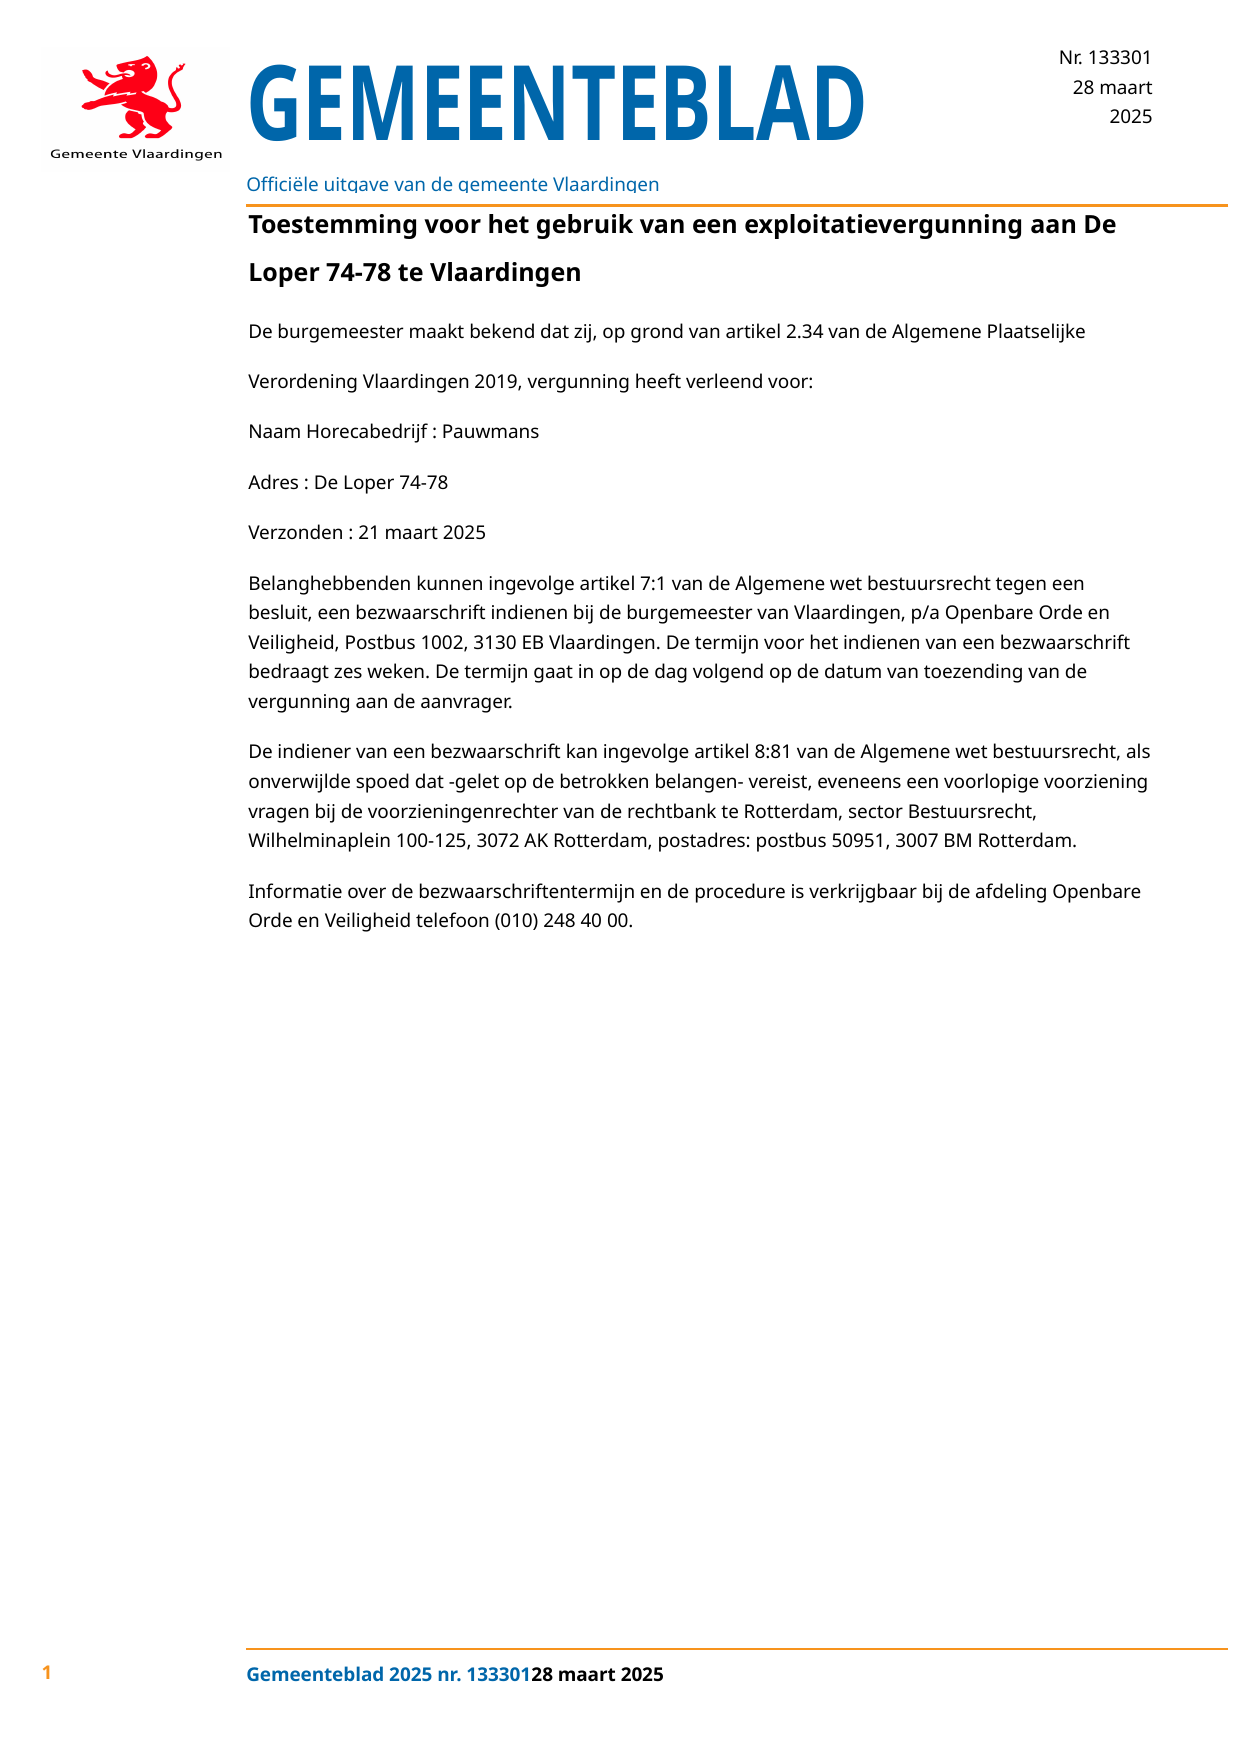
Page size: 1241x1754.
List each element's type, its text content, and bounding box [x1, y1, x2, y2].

text Belanghebbenden kunnen ingevolge artikel 7:1 van de Algemene wet bestuursrecht tegen een besluit, een bezwaarschrift indienen bij de burgemeester van Vlaardingen, p/a Openbare Orde en Veiligheid, Postbus 1002, 3130 EB Vlaardingen. De termijn voor het indienen van een bezwaarschrift bedraagt zes weken. De termijn gaat in op de dag volgend op de datum van toezending van de vergunning aan de aanvrager. [248, 570, 1152, 714]
picture [41, 47, 231, 172]
text De burgemeester maakt bekend dat zij, op grond van artikel 2.34 van de Algemene Plaatselijke [248, 318, 1152, 344]
text De indiener van een bezwaarschrift kan ingevolge artikel 8:81 van de Algemene wet bestuursrecht, als onverwijlde spoed dat -gelet op de betrokken belangen- vereist, eveneens een voorlopige voorziening vragen bij de voorzieningenrechter van de rechtbank te Rotterdam, sector Bestuursrecht, Wilhelminaplein 100-125, 3072 AK Rotterdam, postadres: postbus 50951, 3007 BM Rotterdam. [248, 739, 1152, 853]
text Adres : De Loper 74-78 [248, 469, 1152, 495]
text Informatie over de bezwaarschriftentermijn en de procedure is verkrijgbaar bij de afdeling Openbare Orde en Veiligheid telefoon (010) 248 40 00. [248, 878, 1152, 933]
text Verzonden : 21 maart 2025 [248, 519, 1152, 545]
text Toestemming voor het gebruik van een exploitatievergunning aan De Loper 74-78 te Vlaardingen [248, 207, 1152, 288]
text Naam Horecabedrijf : Pauwmans [248, 419, 1152, 444]
text Verordening Vlaardingen 2019, vergunning heeft verleend voor: [248, 368, 1152, 394]
